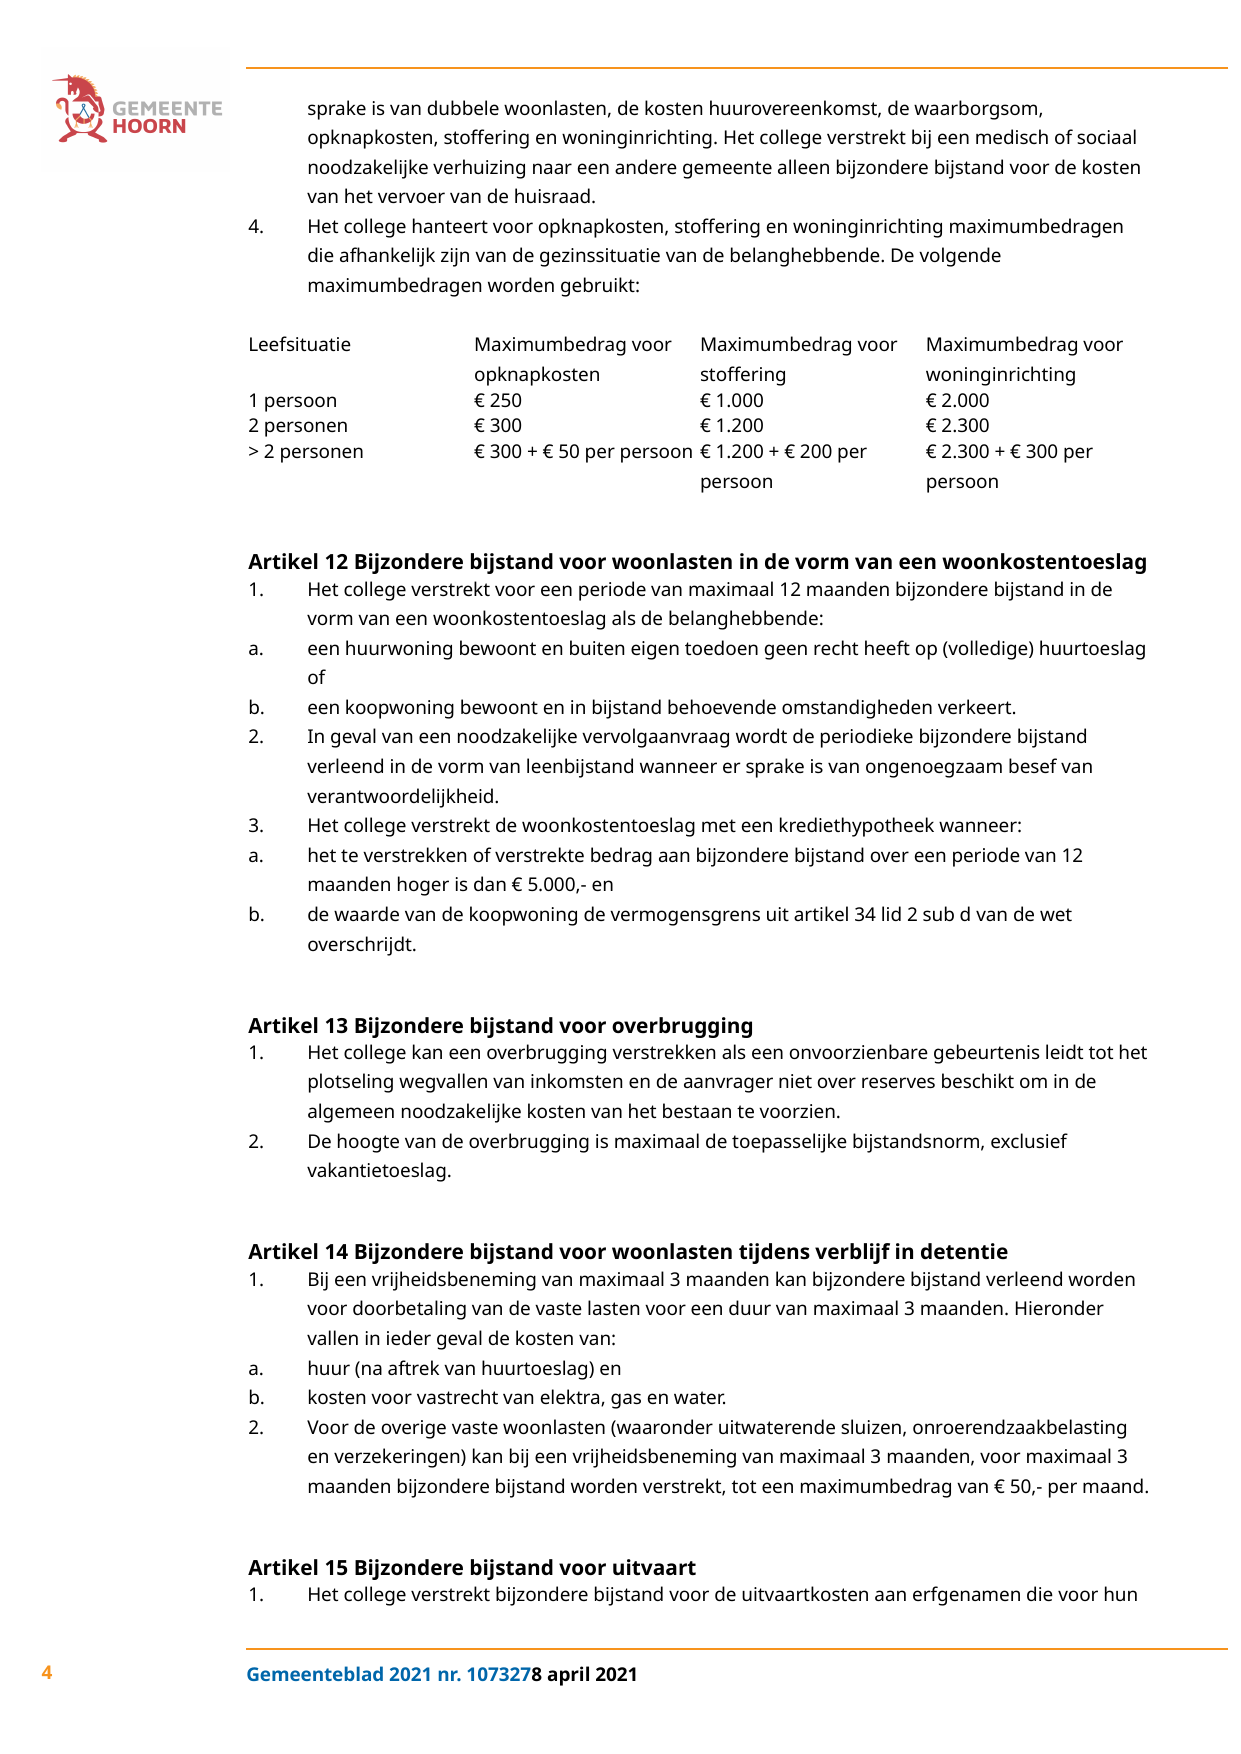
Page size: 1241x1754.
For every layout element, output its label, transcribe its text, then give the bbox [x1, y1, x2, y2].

list In geval van een noodzakelijke vervolgaanvraag wordt de periodieke bijzondere bijstand verleend in de vorm van leenbijstand wanneer er sprake is van ongenoegzaam besef van verantwoordelijkheid. [248, 724, 1152, 808]
table_header Maximumbedrag voor woninginrichting [926, 332, 1152, 387]
list kosten voor vastrecht van elektra, gas en water. [248, 1384, 1152, 1410]
list Het college verstrekt voor een periode van maximaal 12 maanden bijzondere bijstand in de vorm van een woonkostentoeslag als de belanghebbende: [248, 576, 1152, 631]
list een koopwoning bewoont en in bijstand behoevende omstandigheden verkeert. [248, 694, 1152, 720]
table_cell € 1.200 [700, 413, 926, 438]
table_cell € 2.300 [926, 413, 1152, 438]
list De hoogte van de overbrugging is maximaal de toepasselijke bijstandsnorm, exclusief vakantietoeslag. [248, 1128, 1152, 1183]
table_cell € 1.200 + € 200 per persoon [700, 438, 926, 494]
table_cell € 300 + € 50 per persoon [474, 438, 700, 494]
text Artikel 14 Bijzondere bijstand voor woonlasten tijdens verblijf in detentie [248, 1237, 1152, 1266]
table_cell > 2 personen [248, 438, 474, 494]
table_cell € 2.300 + € 300 per persoon [926, 438, 1152, 494]
list Het college kan een overbrugging verstrekken als een onvoorzienbare gebeurtenis leidt tot het plotseling wegvallen van inkomsten en de aanvrager niet over reserves beschikt om in de algemeen noodzakelijke kosten van het bestaan te voorzien. [248, 1039, 1152, 1124]
list Het college verstrekt de woonkostentoeslag met een krediethypotheek wanneer: [248, 812, 1152, 838]
table_header Maximumbedrag voor opknapkosten [474, 332, 700, 387]
list huur (na aftrek van huurtoeslag) en [248, 1355, 1152, 1380]
list Het college hanteert voor opknapkosten, stoffering en woninginrichting maximumbedragen die afhankelijk zijn van de gezinssituatie van de belanghebbende. De volgende maximumbedragen worden gebruikt: [248, 213, 1152, 298]
table_cell 1 persoon [248, 387, 474, 413]
list de waarde van de koopwoning de vermogensgrens uit artikel 34 lid 2 sub d van de wet overschrijdt. [248, 901, 1152, 956]
text Artikel 12 Bijzondere bijstand voor woonlasten in de vorm van een woonkostentoeslag [248, 547, 1152, 576]
list Bij een vrijheidsbeneming van maximaal 3 maanden kan bijzondere bijstand verleend worden voor doorbetaling van de vaste lasten voor een duur van maximaal 3 maanden. Hieronder vallen in ieder geval de kosten van: [248, 1266, 1152, 1351]
table_cell € 1.000 [700, 387, 926, 413]
table_cell € 250 [474, 387, 700, 413]
text Artikel 13 Bijzondere bijstand voor overbrugging [248, 1011, 1152, 1039]
list Het college verstrekt bijzondere bijstand voor de uitvaartkosten aan erfgenamen die voor hun [248, 1581, 1152, 1607]
table_cell 2 personen [248, 413, 474, 438]
list een huurwoning bewoont en buiten eigen toedoen geen recht heeft op (volledige) huurtoeslag of [248, 635, 1152, 690]
table_cell € 2.000 [926, 387, 1152, 413]
picture [41, 47, 231, 172]
table_cell € 300 [474, 413, 700, 438]
text Artikel 15 Bijzondere bijstand voor uitvaart [248, 1553, 1152, 1581]
list Voor de overige vaste woonlasten (waaronder uitwaterende sluizen, onroerendzaakbelasting en verzekeringen) kan bij een vrijheidsbeneming van maximaal 3 maanden, voor maximaal 3 maanden bijzondere bijstand worden verstrekt, tot een maximumbedrag van € 50,- per maand. [248, 1414, 1152, 1499]
table_header Maximumbedrag voor stoffering [700, 332, 926, 387]
table_header Leefsituatie [248, 332, 474, 387]
list sprake is van dubbele woonlasten, de kosten huurovereenkomst, de waarborgsom, opknapkosten, stoffering en woninginrichting. Het college verstrekt bij een medisch of sociaal noodzakelijke verhuizing naar een andere gemeente alleen bijzondere bijstand voor de kosten van het vervoer van de huisraad. [248, 95, 1152, 209]
list het te verstrekken of verstrekte bedrag aan bijzondere bijstand over een periode van 12 maanden hoger is dan € 5.000,- en [248, 842, 1152, 897]
